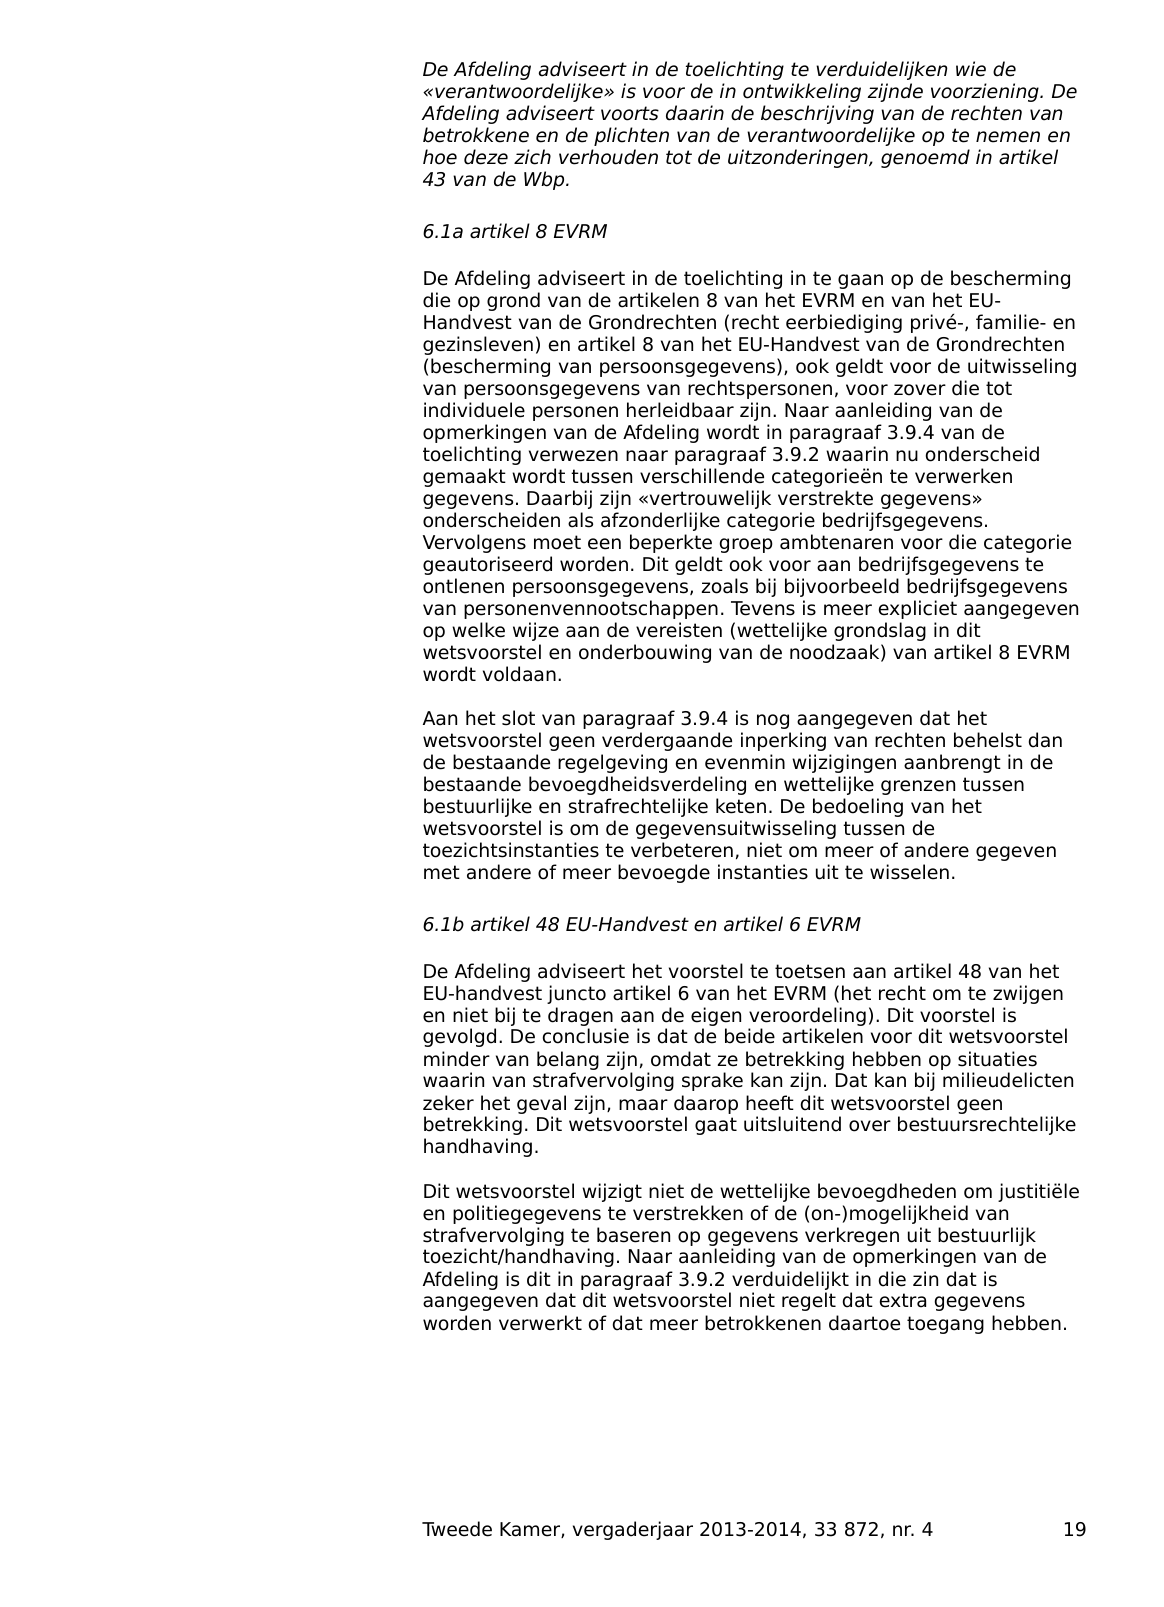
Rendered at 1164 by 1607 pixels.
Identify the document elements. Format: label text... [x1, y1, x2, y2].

text De Afdeling adviseert het voorstel te toetsen aan artikel 48 van het EU-handvest juncto artikel 6 van het EVRM (het recht om te zwijgen en niet bij te dragen aan de eigen veroordeling). Dit voorstel is gevolgd. De conclusie is dat de beide artikelen voor dit wetsvoorstel minder van belang zijn, omdat ze betrekking hebben op situaties waarin van strafvervolging sprake kan zijn. Dat kan bij milieudelicten zeker het geval zijn, maar daarop heeft dit wetsvoorstel geen betrekking. Dit wetsvoorstel gaat uitsluitend over bestuursrechtelijke handhaving. [422, 961, 1087, 1158]
subtitle 6.1a artikel 8 EVRM [422, 221, 1087, 243]
text De Afdeling adviseert in de toelichting te verduidelijken wie de «verantwoordelijke» is voor de in ontwikkeling zijnde voorziening. De Afdeling adviseert voorts daarin de beschrijving van de rechten van betrokkene en de plichten van de verantwoordelijke op te nemen en hoe deze zich verhouden tot de uitzonderingen, genoemd in artikel 43 van de Wbp. [422, 59, 1087, 191]
text Aan het slot van paragraaf 3.9.4 is nog aangegeven dat het wetsvoorstel geen verdergaande inperking van rechten behelst dan de bestaande regelgeving en evenmin wijzigingen aanbrengt in de bestaande bevoegdheidsverdeling en wettelijke grenzen tussen bestuurlijke en strafrechtelijke keten. De bedoeling van het wetsvoorstel is om de gegevensuitwisseling tussen de toezichtsinstanties te verbeteren, niet om meer of andere gegeven met andere of meer bevoegde instanties uit te wisselen. [422, 708, 1087, 883]
text Dit wetsvoorstel wijzigt niet de wettelijke bevoegdheden om justitiële en politiegegevens te verstrekken of de (on-)mogelijkheid van strafvervolging te baseren op gegevens verkregen uit bestuurlijk toezicht/handhaving. Naar aanleiding van de opmerkingen van de Afdeling is dit in paragraaf 3.9.2 verduidelijkt in die zin dat is aangegeven dat dit wetsvoorstel niet regelt dat extra gegevens worden verwerkt of dat meer betrokkenen daartoe toegang hebben. [422, 1181, 1087, 1334]
subtitle 6.1b artikel 48 EU-Handvest en artikel 6 EVRM [422, 913, 1087, 936]
text De Afdeling adviseert in de toelichting in te gaan op de bescherming die op grond van de artikelen 8 van het EVRM en van het EU-Handvest van de Grondrechten (recht eerbiediging privé-, familie- en gezinsleven) en artikel 8 van het EU-Handvest van de Grondrechten (bescherming van persoonsgegevens), ook geldt voor de uitwisseling van persoonsgegevens van rechtspersonen, voor zover die tot individuele personen herleidbaar zijn. Naar aanleiding van de opmerkingen van de Afdeling wordt in paragraaf 3.9.4 van de toelichting verwezen naar paragraaf 3.9.2 waarin nu onderscheid gemaakt wordt tussen verschillende categorieën te verwerken gegevens. Daarbij zijn «vertrouwelijk verstrekte gegevens» onderscheiden als afzonderlijke categorie bedrijfsgegevens. Vervolgens moet een beperkte groep ambtenaren voor die categorie geautoriseerd worden. Dit geldt ook voor aan bedrijfsgegevens te ontlenen persoonsgegevens, zoals bij bijvoorbeeld bedrijfsgegevens van personenvennootschappen. Tevens is meer expliciet aangegeven op welke wijze aan de vereisten (wettelijke grondslag in dit wetsvoorstel en onderbouwing van de noodzaak) van artikel 8 EVRM wordt voldaan. [422, 268, 1087, 686]
